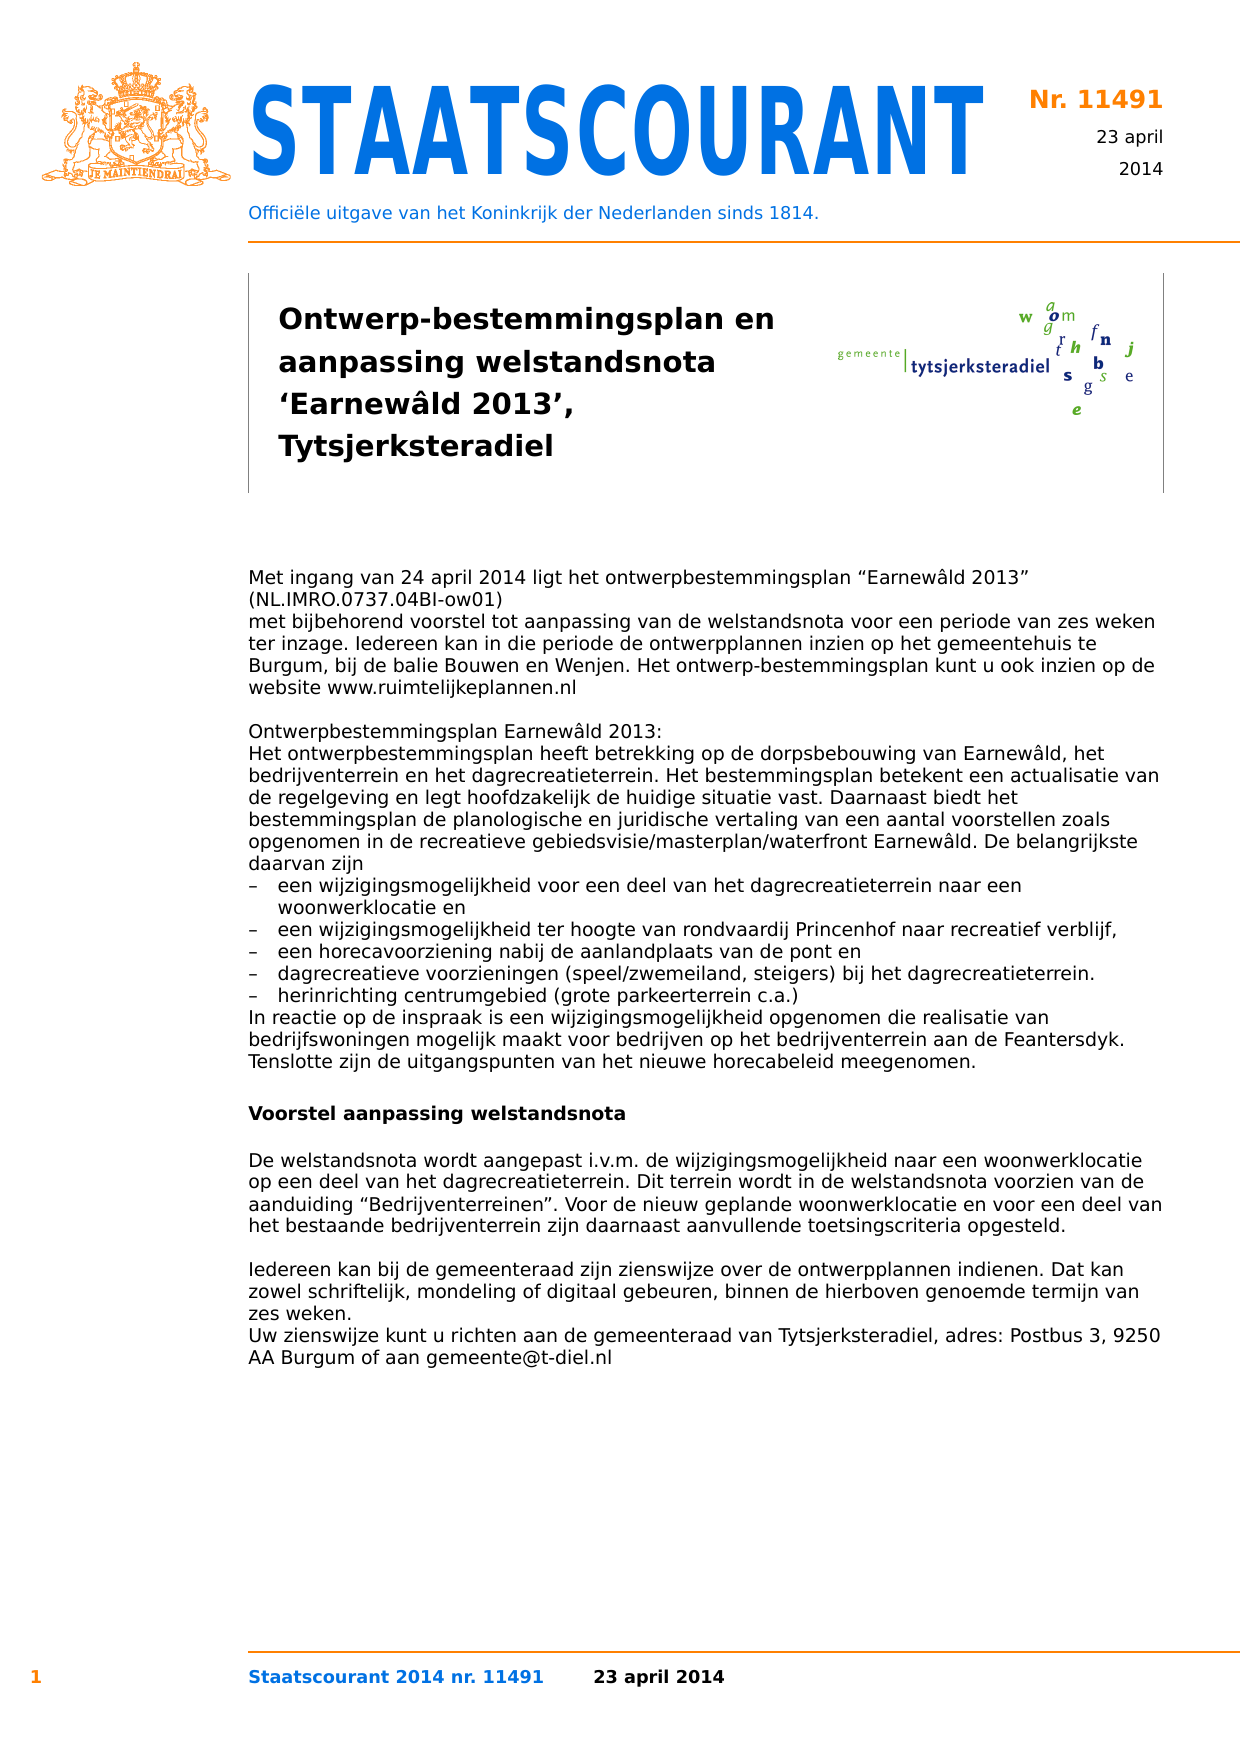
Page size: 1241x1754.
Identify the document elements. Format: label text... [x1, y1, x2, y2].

text De welstandsnota wordt aangepast i.v.m. de wijzigingsmogelijkheid naar een woonwerklocatie op een deel van het dagrecreatieterrein. Dit terrein wordt in de welstandsnota voorzien van de aanduiding “Bedrijventerreinen”. Voor de nieuw geplande woonwerklocatie en voor een deel van het bestaande bedrijventerrein zijn daarnaast aanvullende toetsingscriteria opgesteld. [248, 1149, 1163, 1237]
table_header [25, 62, 248, 241]
text – een wijzigingsmogelijkheid voor een deel van het dagrecreatieterrein naar een woonwerklocatie en [248, 875, 1163, 919]
text Met ingang van 24 april 2014 ligt het ontwerpbestemmingsplan “Earnewâld 2013” (NL.IMRO.0737.04BI-ow01) [248, 567, 1163, 611]
text – een horecavoorziening nabij de aanlandplaats van de pont en [248, 941, 1163, 963]
text Iedereen kan bij de gemeenteraad zijn zienswijze over de ontwerpplannen indienen. Dat kan zowel schriftelijk, mondeling of digitaal gebeuren, binnen de hierboven genoemde termijn van zes weken. [248, 1259, 1163, 1325]
table_cell 23 april [998, 121, 1240, 153]
text Het ontwerpbestemmingsplan heeft betrekking op de dorpsbebouwing van Earnewâld, het bedrijventerrein en het dagrecreatieterrein. Het bestemmingsplan betekent een actualisatie van de regelgeving en legt hoofdzakelijk de huidige situatie vast. Daarnaast biedt het bestemmingsplan de planologische en juridische vertaling van een aantal voorstellen zoals opgenomen in de recreatieve gebiedsvisie/masterplan/waterfront Earnewâld. De belangrijkste daarvan zijn [248, 743, 1163, 875]
text Uw zienswijze kunt u richten aan de gemeenteraad van Tytsjerksteradiel, adres: Postbus 3, 9250 AA Burgum of aan gemeente@t-diel.nl [248, 1325, 1163, 1369]
text – een wijzigingsmogelijkheid ter hoogte van rondvaardij Princenhof naar recreatief verblijf, [248, 919, 1163, 941]
picture [41, 62, 231, 186]
table_header STAATSCOURANT [248, 62, 998, 203]
subtitle Voorstel aanpassing welstandsnota [248, 1102, 1163, 1124]
text met bijbehorend voorstel tot aanpassing van de welstandsnota voor een periode van zes weken ter inzage. Iedereen kan in die periode de ontwerpplannen inzien op het gemeentehuis te Burgum, bij de balie Bouwen en Wenjen. Het ontwerp-bestemmingsplan kunt u ook inzien op de website www.ruimtelijkeplannen.nl [248, 611, 1163, 699]
table_cell 2014 [998, 153, 1240, 203]
text Tenslotte zijn de uitgangspunten van het nieuwe horecabeleid meegenomen. [248, 1051, 1163, 1072]
table_header Nr. 11491 [998, 62, 1240, 121]
text – herinrichting centrumgebied (grote parkeerterrein c.a.) [248, 984, 1163, 1007]
text In reactie op de inspraak is een wijzigingsmogelijkheid opgenomen die realisatie van bedrijfswoningen mogelijk maakt voor bedrijven op het bedrijventerrein aan de Feantersdyk. [248, 1007, 1163, 1051]
picture [838, 302, 1134, 415]
text Ontwerpbestemmingsplan Earnewâld 2013: [248, 721, 1163, 743]
subtitle Ontwerp-bestemmingsplan en aanpassing welstandsnota ‘Earnewâld 2013’, Tytsjerksteradiel [249, 273, 1163, 493]
table_cell Officiële uitgave van het Koninkrijk der Nederlanden sinds 1814. [248, 203, 1240, 241]
text – dagrecreatieve voorzieningen (speel/zwemeiland, steigers) bij het dagrecreatieterrein. [248, 963, 1163, 984]
